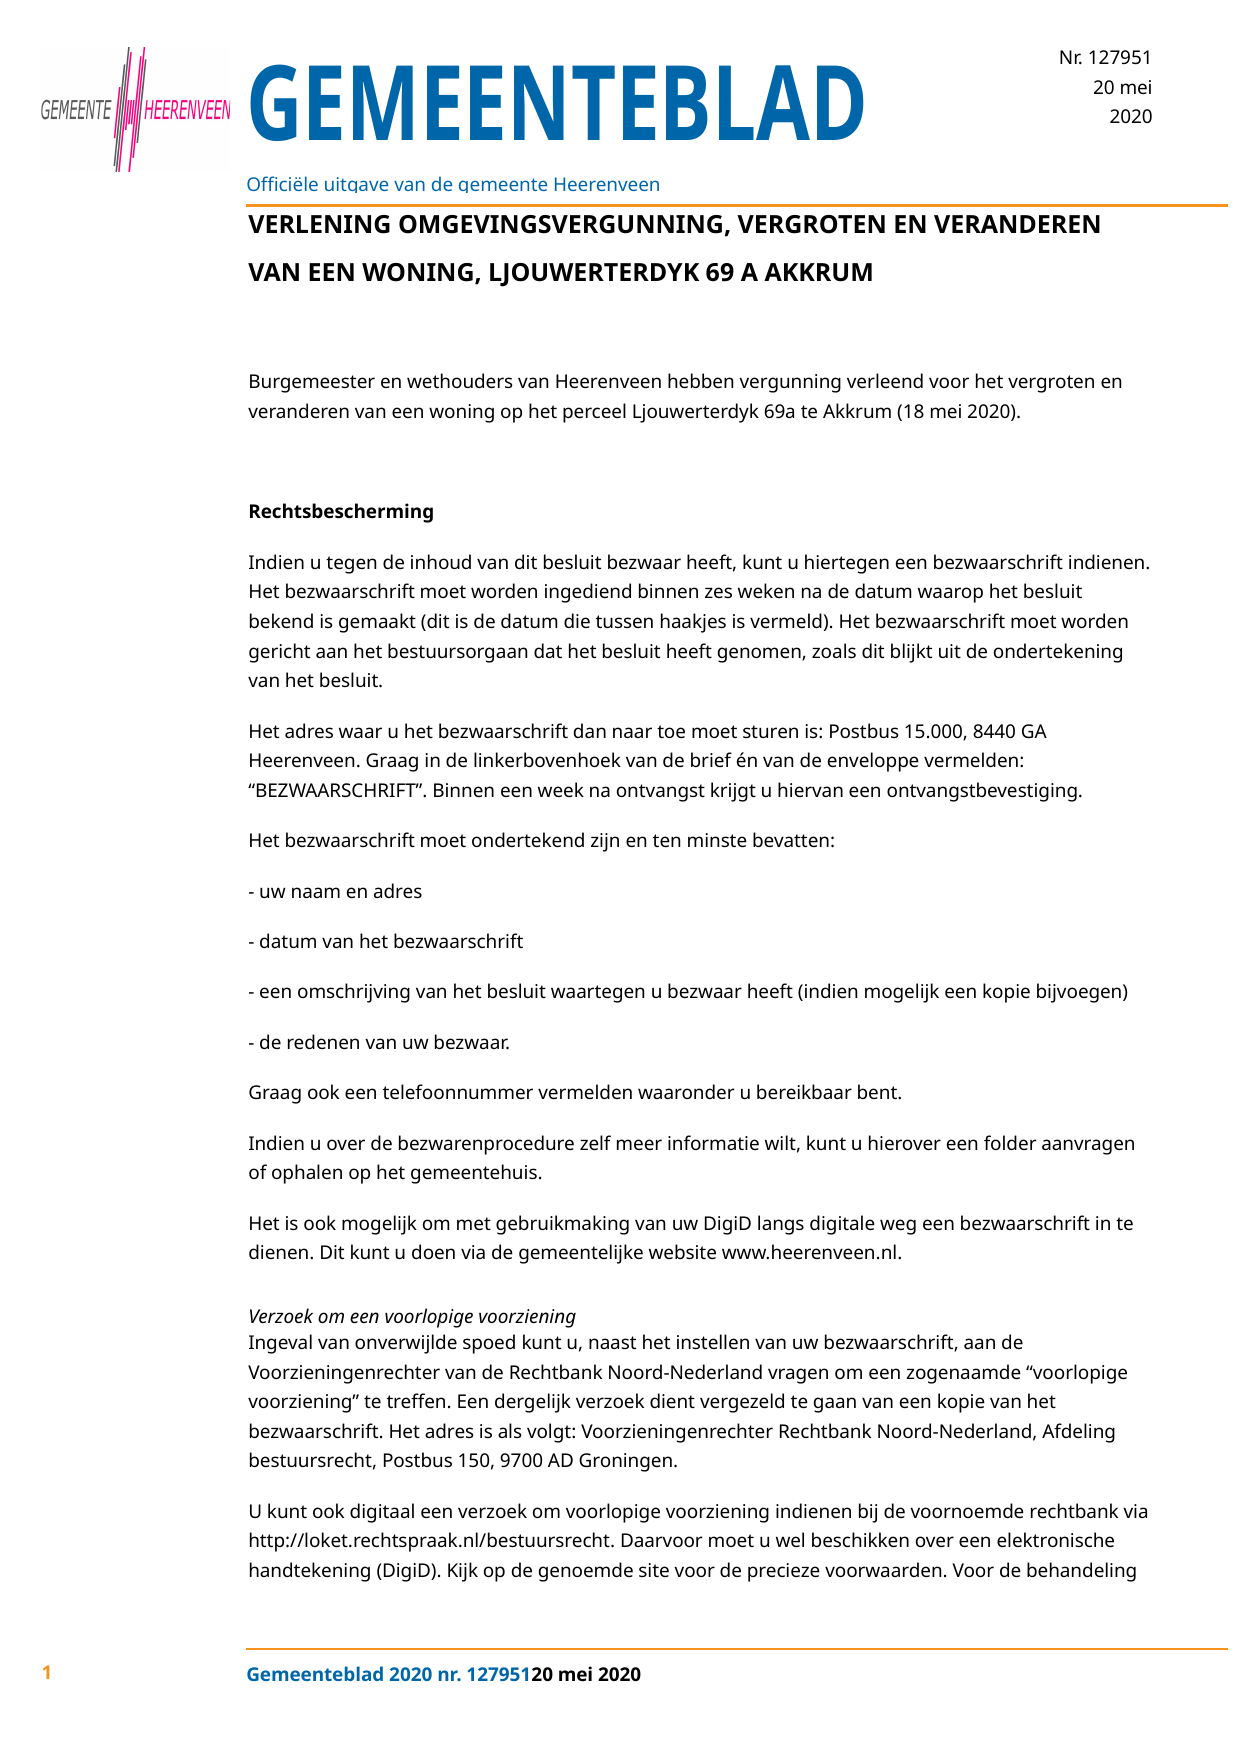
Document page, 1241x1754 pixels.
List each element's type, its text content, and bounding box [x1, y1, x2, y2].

text Ingeval van onverwijlde spoed kunt u, naast het instellen van uw bezwaarschrift, aan de Voorzieningenrechter van de Rechtbank Noord-Nederland vragen om een zogenaamde “voorlopige voorziening” te treffen. Een dergelijk verzoek dient vergezeld te gaan van een kopie van het bezwaarschrift. Het adres is als volgt: Voorzieningenrechter Rechtbank Noord-Nederland, Afdeling bestuursrecht, Postbus 150, 9700 AD Groningen. [248, 1329, 1152, 1473]
text - uw naam en adres [248, 878, 1152, 904]
text - datum van het bezwaarschrift [248, 928, 1152, 954]
text Graag ook een telefoonnummer vermelden waaronder u bereikbaar bent. [248, 1079, 1152, 1105]
text Indien u over de bezwarenprocedure zelf meer informatie wilt, kunt u hierover een folder aanvragen of ophalen op het gemeentehuis. [248, 1130, 1152, 1185]
text - een omschrijving van het besluit waartegen u bezwaar heeft (indien mogelijk een kopie bijvoegen) [248, 979, 1152, 1004]
text Verzoek om een voorlopige voorziening [248, 1303, 1152, 1329]
text Indien u tegen de inhoud van dit besluit bezwaar heeft, kunt u hiertegen een bezwaarschrift indienen. Het bezwaarschrift moet worden ingediend binnen zes weken na de datum waarop het besluit bekend is gemaakt (dit is de datum die tussen haakjes is vermeld). Het bezwaarschrift moet worden gericht aan het bestuursorgaan dat het besluit heeft genomen, zoals dit blijkt uit de ondertekening van het besluit. [248, 549, 1152, 693]
text Rechtsbescherming [248, 499, 1152, 524]
text U kunt ook digitaal een verzoek om voorlopige voorziening indienen bij de voornoemde rechtbank via http://loket.rechtspraak.nl/bestuursrecht. Daarvoor moet u wel beschikken over een elektronische handtekening (DigiD). Kijk op de genoemde site voor de precieze voorwaarden. Voor de behandeling [248, 1498, 1152, 1583]
text Het is ook mogelijk om met gebruikmaking van uw DigiD langs digitale weg een bezwaarschrift in te dienen. Dit kunt u doen via de gemeentelijke website www.heerenveen.nl. [248, 1210, 1152, 1265]
text Het adres waar u het bezwaarschrift dan naar toe moet sturen is: Postbus 15.000, 8440 GA Heerenveen. Graag in de linkerbovenhoek van de brief én van de enveloppe vermelden: “BEZWAARSCHRIFT”. Binnen een week na ontvangst krijgt u hiervan een ontvangstbevestiging. [248, 718, 1152, 803]
text Burgemeester en wethouders van Heerenveen hebben vergunning verleend voor het vergroten en veranderen van een woning op het perceel Ljouwerterdyk 69a te Akkrum (18 mei 2020). [248, 368, 1152, 424]
picture [41, 47, 231, 172]
text - de redenen van uw bezwaar. [248, 1029, 1152, 1055]
text Het bezwaarschrift moet ondertekend zijn en ten minste bevatten: [248, 827, 1152, 853]
text VERLENING OMGEVINGSVERGUNNING, VERGROTEN EN VERANDEREN VAN EEN WONING, LJOUWERTERDYK 69 A AKKRUM [248, 207, 1152, 288]
